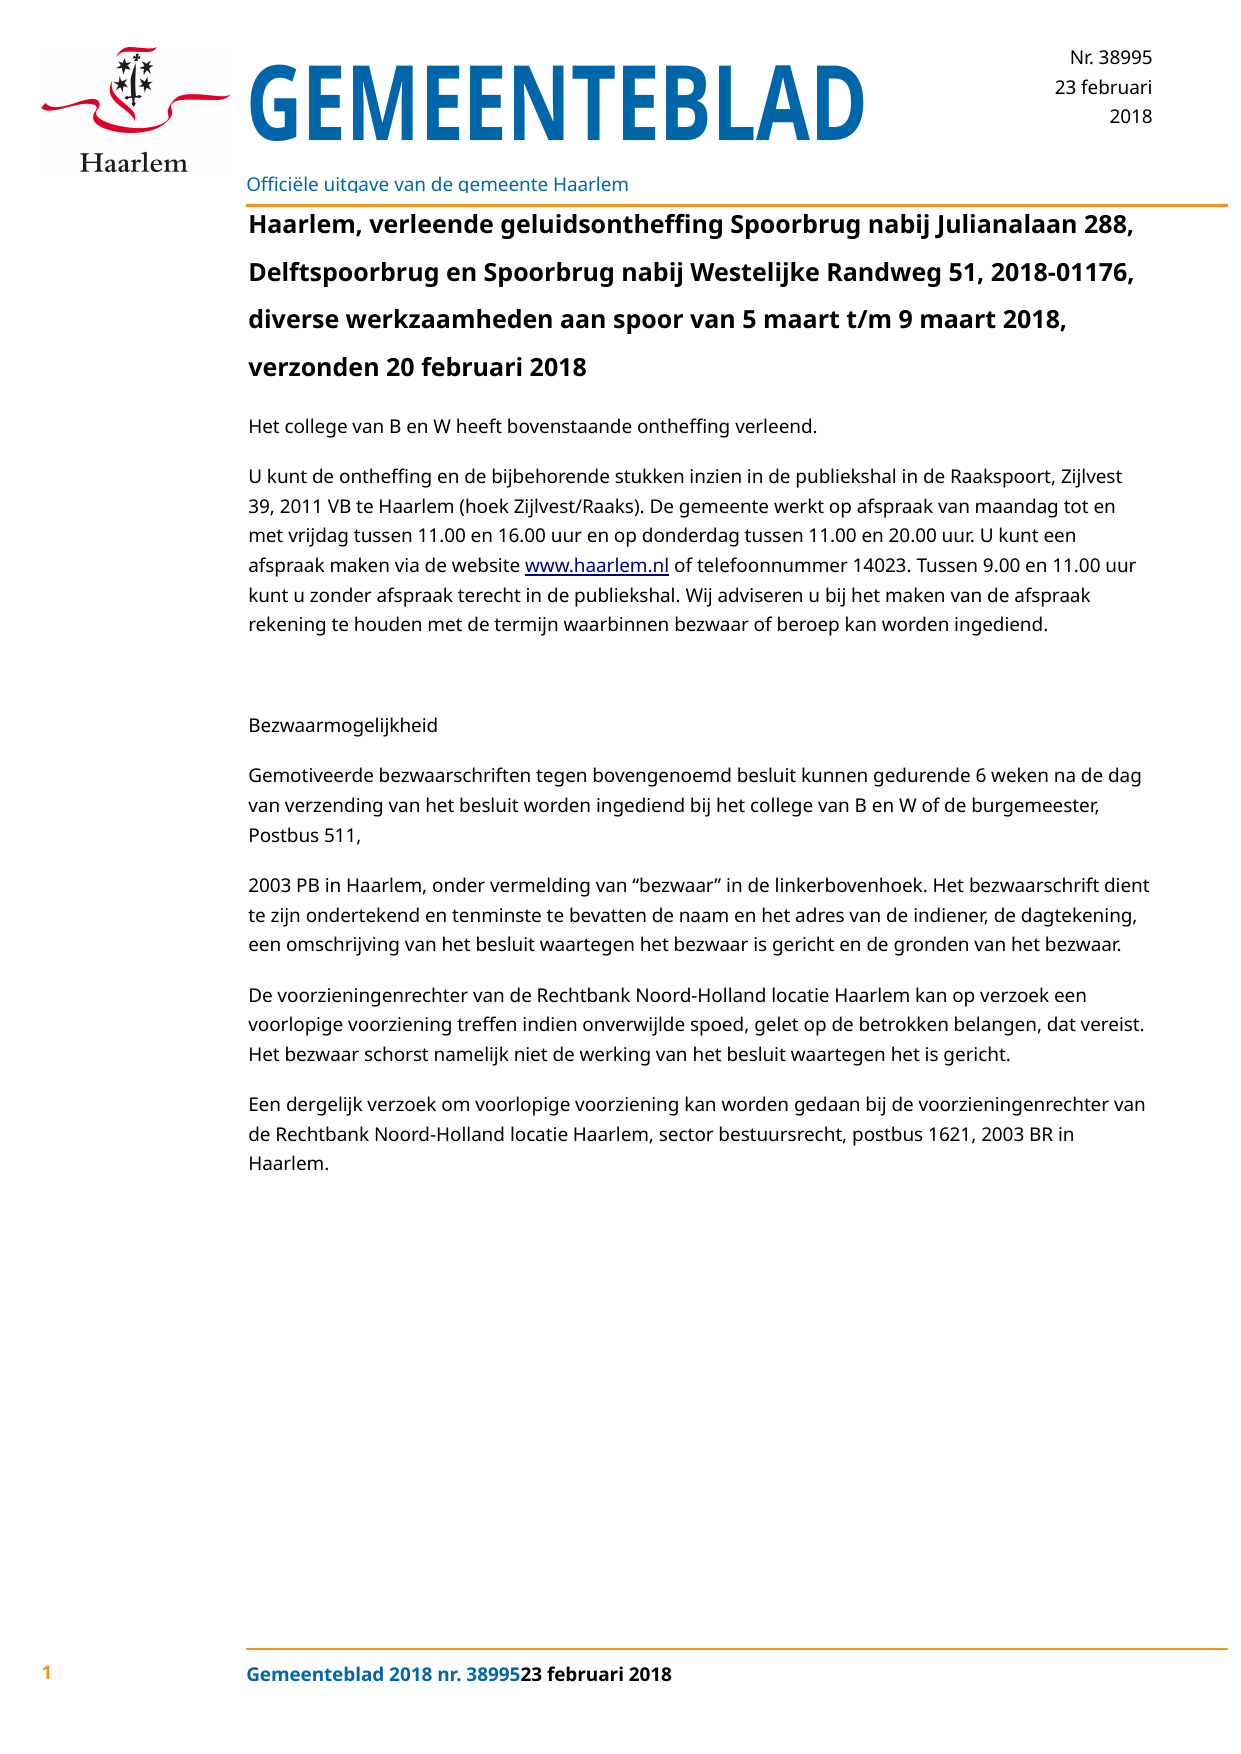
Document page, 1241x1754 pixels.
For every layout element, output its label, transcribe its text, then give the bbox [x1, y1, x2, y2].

text U kunt de ontheffing en de bijbehorende stukken inzien in de publiekshal in de Raakspoort, Zijlvest 39, 2011 VB te Haarlem (hoek Zijlvest/Raaks). De gemeente werkt op afspraak van maandag tot en met vrijdag tussen 11.00 en 16.00 uur en op donderdag tussen 11.00 en 20.00 uur. U kunt een afspraak maken via de website www.haarlem.nl of telefoonnummer 14023. Tussen 9.00 en 11.00 uur kunt u zonder afspraak terecht in de publiekshal. Wij adviseren u bij het maken van de afspraak rekening te houden met de termijn waarbinnen bezwaar of beroep kan worden ingediend. [248, 463, 1152, 637]
text Gemotiveerde bezwaarschriften tegen bovengenoemd besluit kunnen gedurende 6 weken na de dag van verzending van het besluit worden ingediend bij het college van B en W of de burgemeester, Postbus 511, [248, 763, 1152, 848]
text 2003 PB in Haarlem, onder vermelding van “bezwaar” in de linkerbovenhoek. Het bezwaarschrift dient te zijn ondertekend en tenminste te bevatten de naam en het adres van de indiener, de dagtekening, een omschrijving van het besluit waartegen het bezwaar is gericht en de gronden van het bezwaar. [248, 872, 1152, 957]
picture [41, 47, 231, 172]
text Een dergelijk verzoek om voorlopige voorziening kan worden gedaan bij de voorzieningenrechter van de Rechtbank Noord-Holland locatie Haarlem, sector bestuursrecht, postbus 1621, 2003 BR in Haarlem. [248, 1091, 1152, 1176]
text Bezwaarmogelijkheid [248, 712, 1152, 738]
text Het college van B en W heeft bovenstaande ontheffing verleend. [248, 413, 1152, 439]
text Haarlem, verleende geluidsontheffing Spoorbrug nabij Julianalaan 288, Delftspoorbrug en Spoorbrug nabij Westelijke Randweg 51, 2018-01176, diverse werkzaamheden aan spoor van 5 maart t/m 9 maart 2018, verzonden 20 februari 2018 [248, 207, 1152, 384]
text De voorzieningenrechter van de Rechtbank Noord-Holland locatie Haarlem kan op verzoek een voorlopige voorziening treffen indien onverwijlde spoed, gelet op de betrokken belangen, dat vereist. Het bezwaar schorst namelijk niet de werking van het besluit waartegen het is gericht. [248, 982, 1152, 1067]
